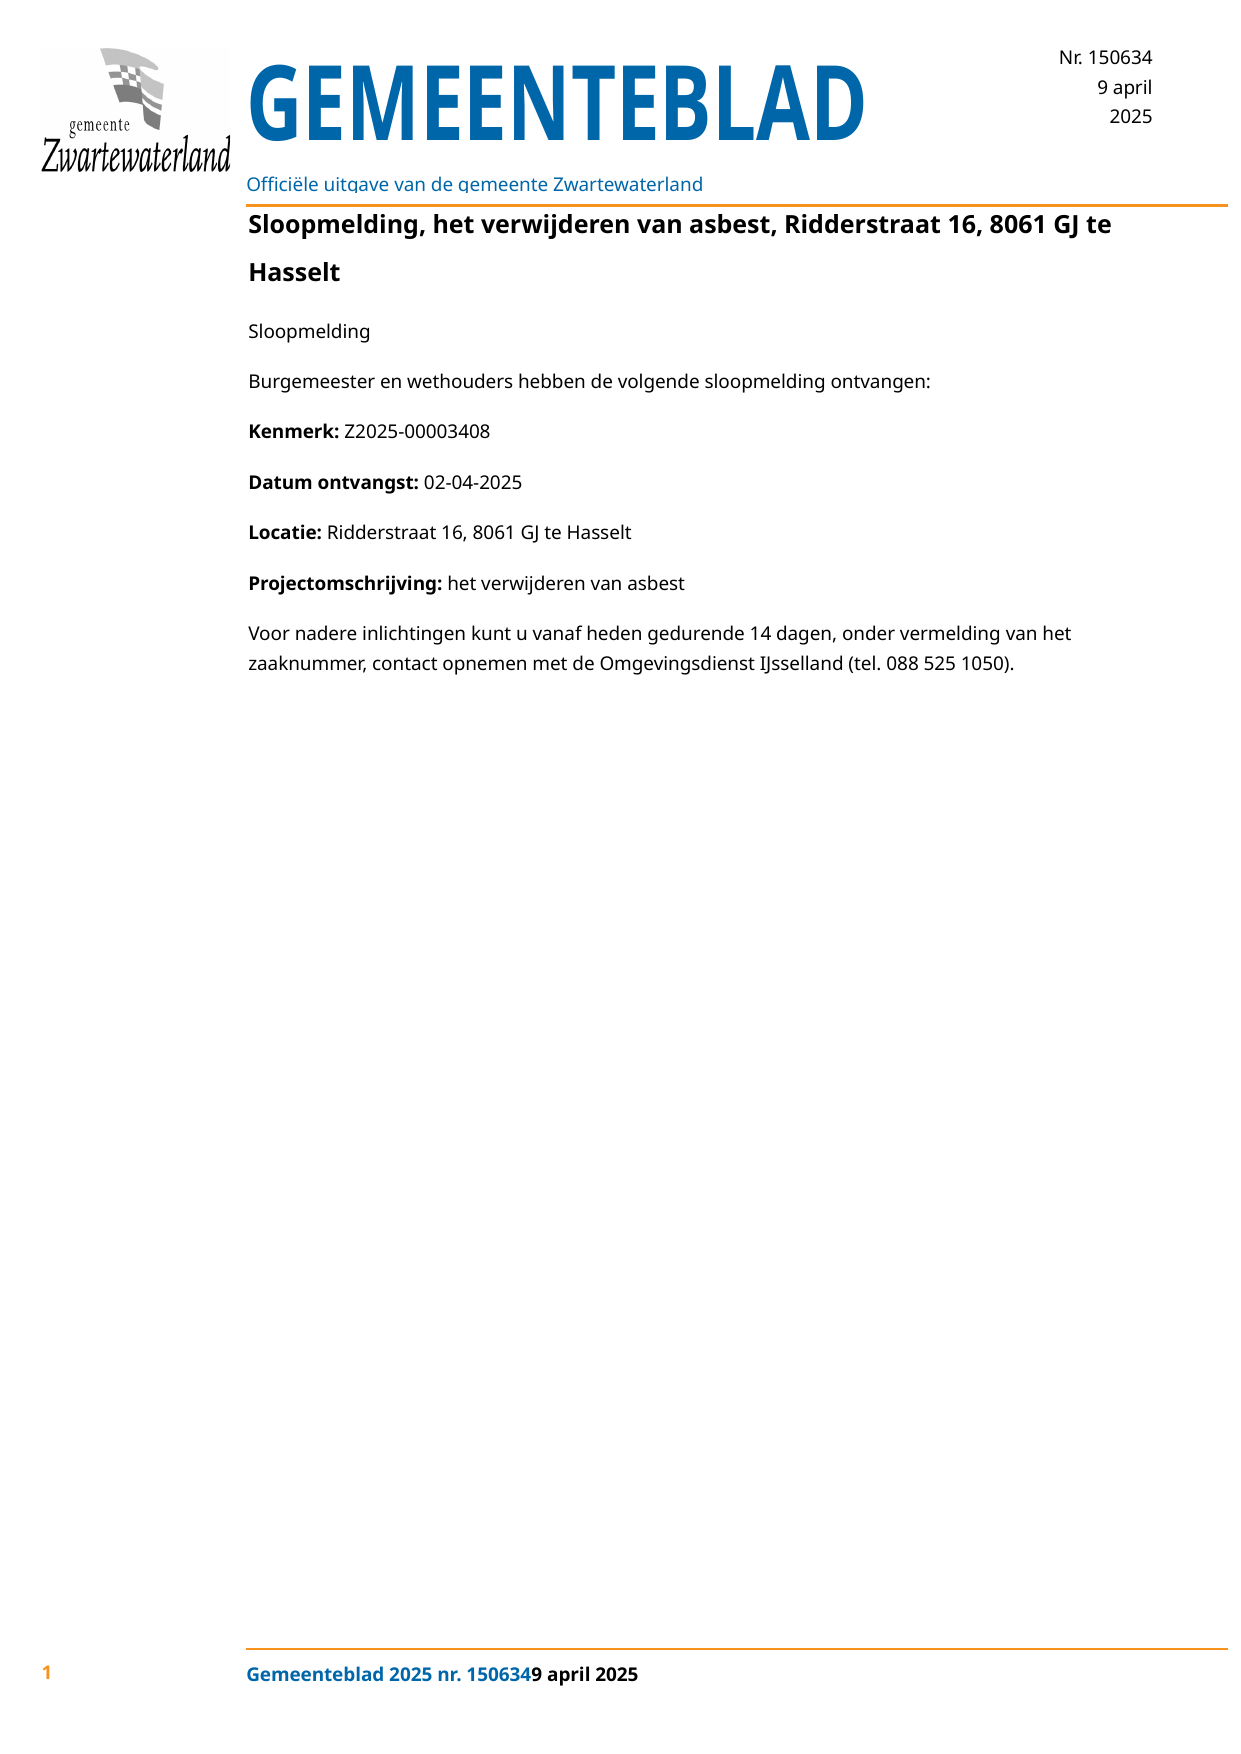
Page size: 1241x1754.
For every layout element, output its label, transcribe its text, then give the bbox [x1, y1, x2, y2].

text Sloopmelding, het verwijderen van asbest, Ridderstraat 16, 8061 GJ te Hasselt [248, 207, 1152, 288]
text Sloopmelding [248, 318, 1152, 344]
text Kenmerk: Z2025-00003408 [248, 419, 1152, 444]
text Burgemeester en wethouders hebben de volgende sloopmelding ontvangen: [248, 368, 1152, 394]
text Projectomschrijving: het verwijderen van asbest [248, 570, 1152, 596]
picture [41, 47, 231, 172]
text Datum ontvangst: 02-04-2025 [248, 469, 1152, 495]
text Voor nadere inlichtingen kunt u vanaf heden gedurende 14 dagen, onder vermelding van het zaaknummer, contact opnemen met de Omgevingsdienst IJsselland (tel. 088 525 1050). [248, 620, 1152, 676]
text Locatie: Ridderstraat 16, 8061 GJ te Hasselt [248, 519, 1152, 545]
